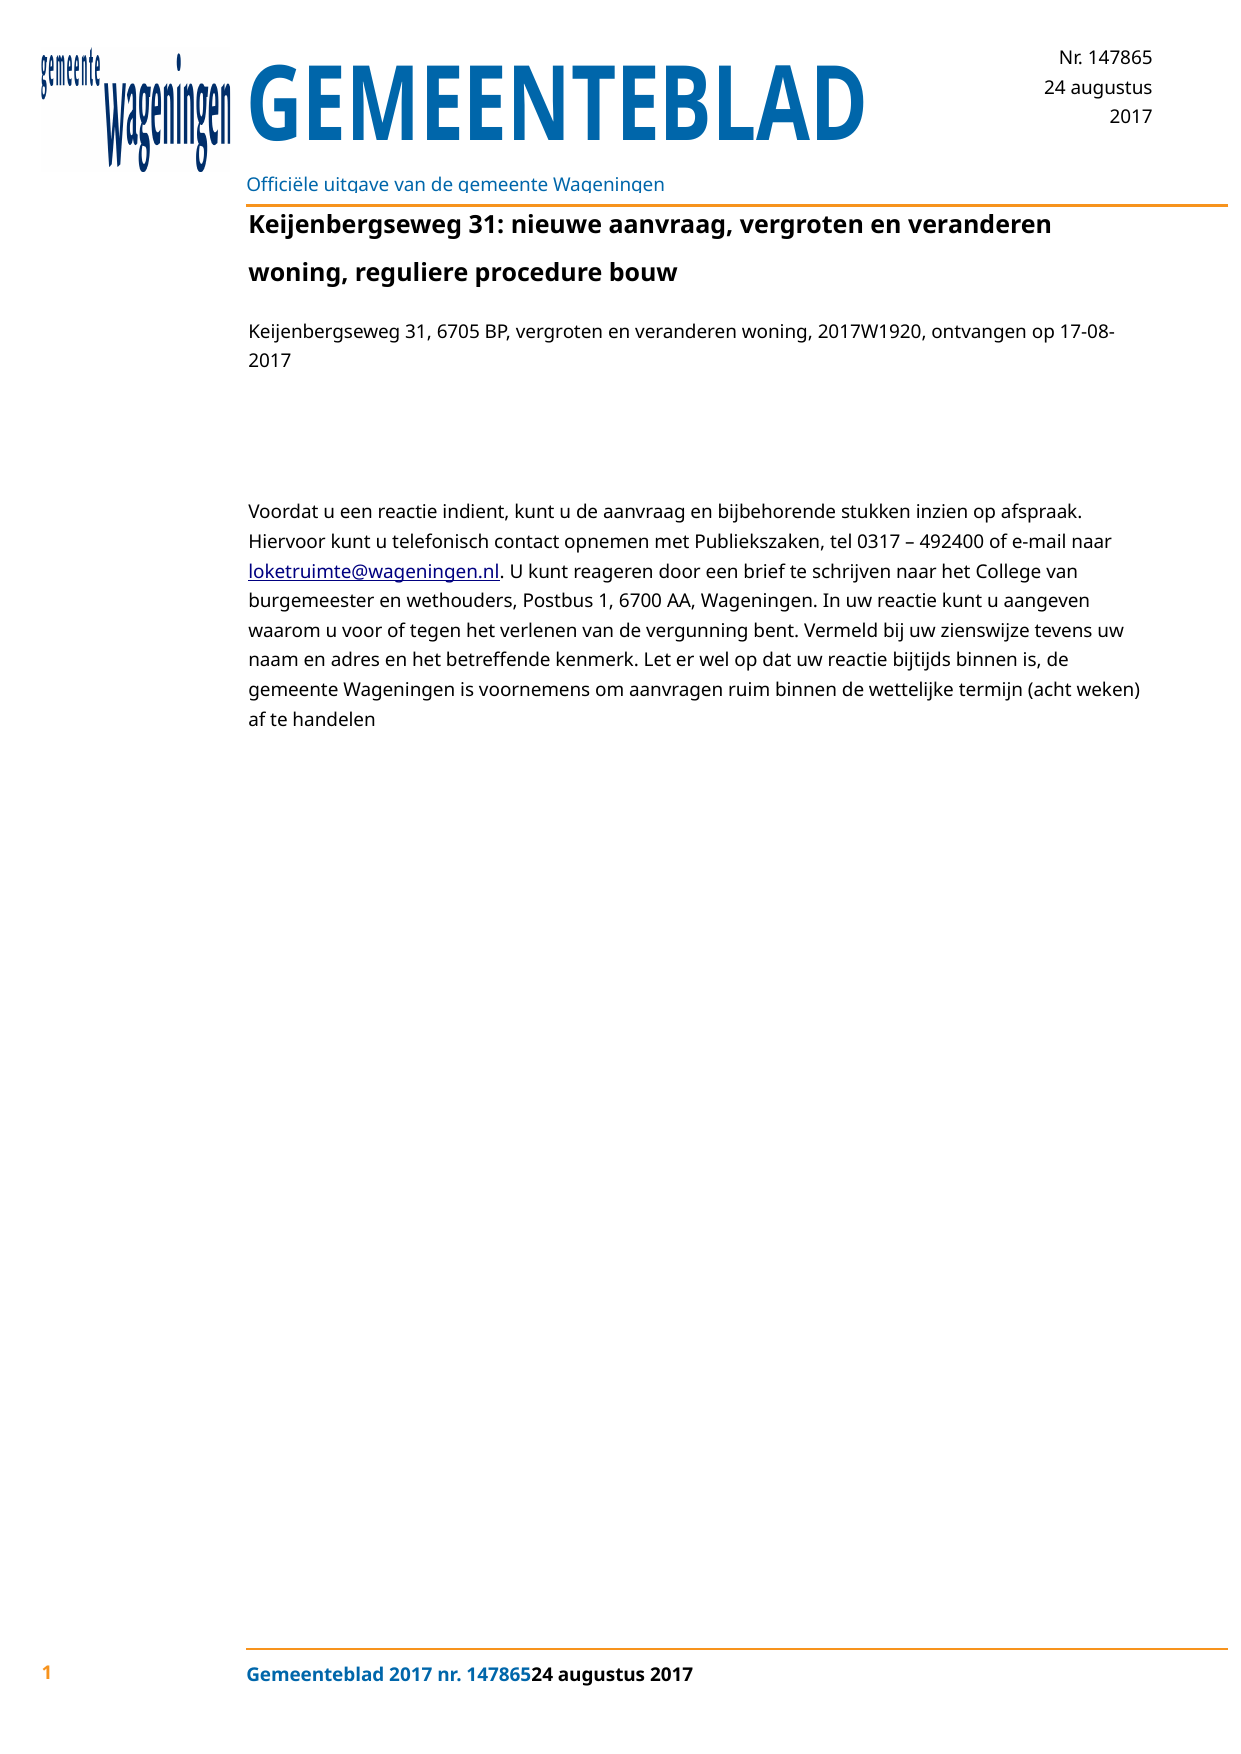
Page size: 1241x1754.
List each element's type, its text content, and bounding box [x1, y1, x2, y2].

text Voordat u een reactie indient, kunt u de aanvraag en bijbehorende stukken inzien op afspraak. Hiervoor kunt u telefonisch contact opnemen met Publiekszaken, tel 0317 – 492400 of e-mail naar loketruimte@wageningen.nl. U kunt reageren door een brief te schrijven naar het College van burgemeester en wethouders, Postbus 1, 6700 AA, Wageningen. In uw reactie kunt u aangeven waarom u voor of tegen het verlenen van de vergunning bent. Vermeld bij uw zienswijze tevens uw naam en adres en het betreffende kenmerk. Let er wel op dat uw reactie bijtijds binnen is, de gemeente Wageningen is voornemens om aanvragen ruim binnen de wettelijke termijn (acht weken) af te handelen [248, 499, 1152, 732]
picture [41, 47, 231, 172]
text Keijenbergseweg 31, 6705 BP, vergroten en veranderen woning, 2017W1920, ontvangen op 17-08-2017 [248, 318, 1152, 373]
text Keijenbergseweg 31: nieuwe aanvraag, vergroten en veranderen woning, reguliere procedure bouw [248, 207, 1152, 288]
